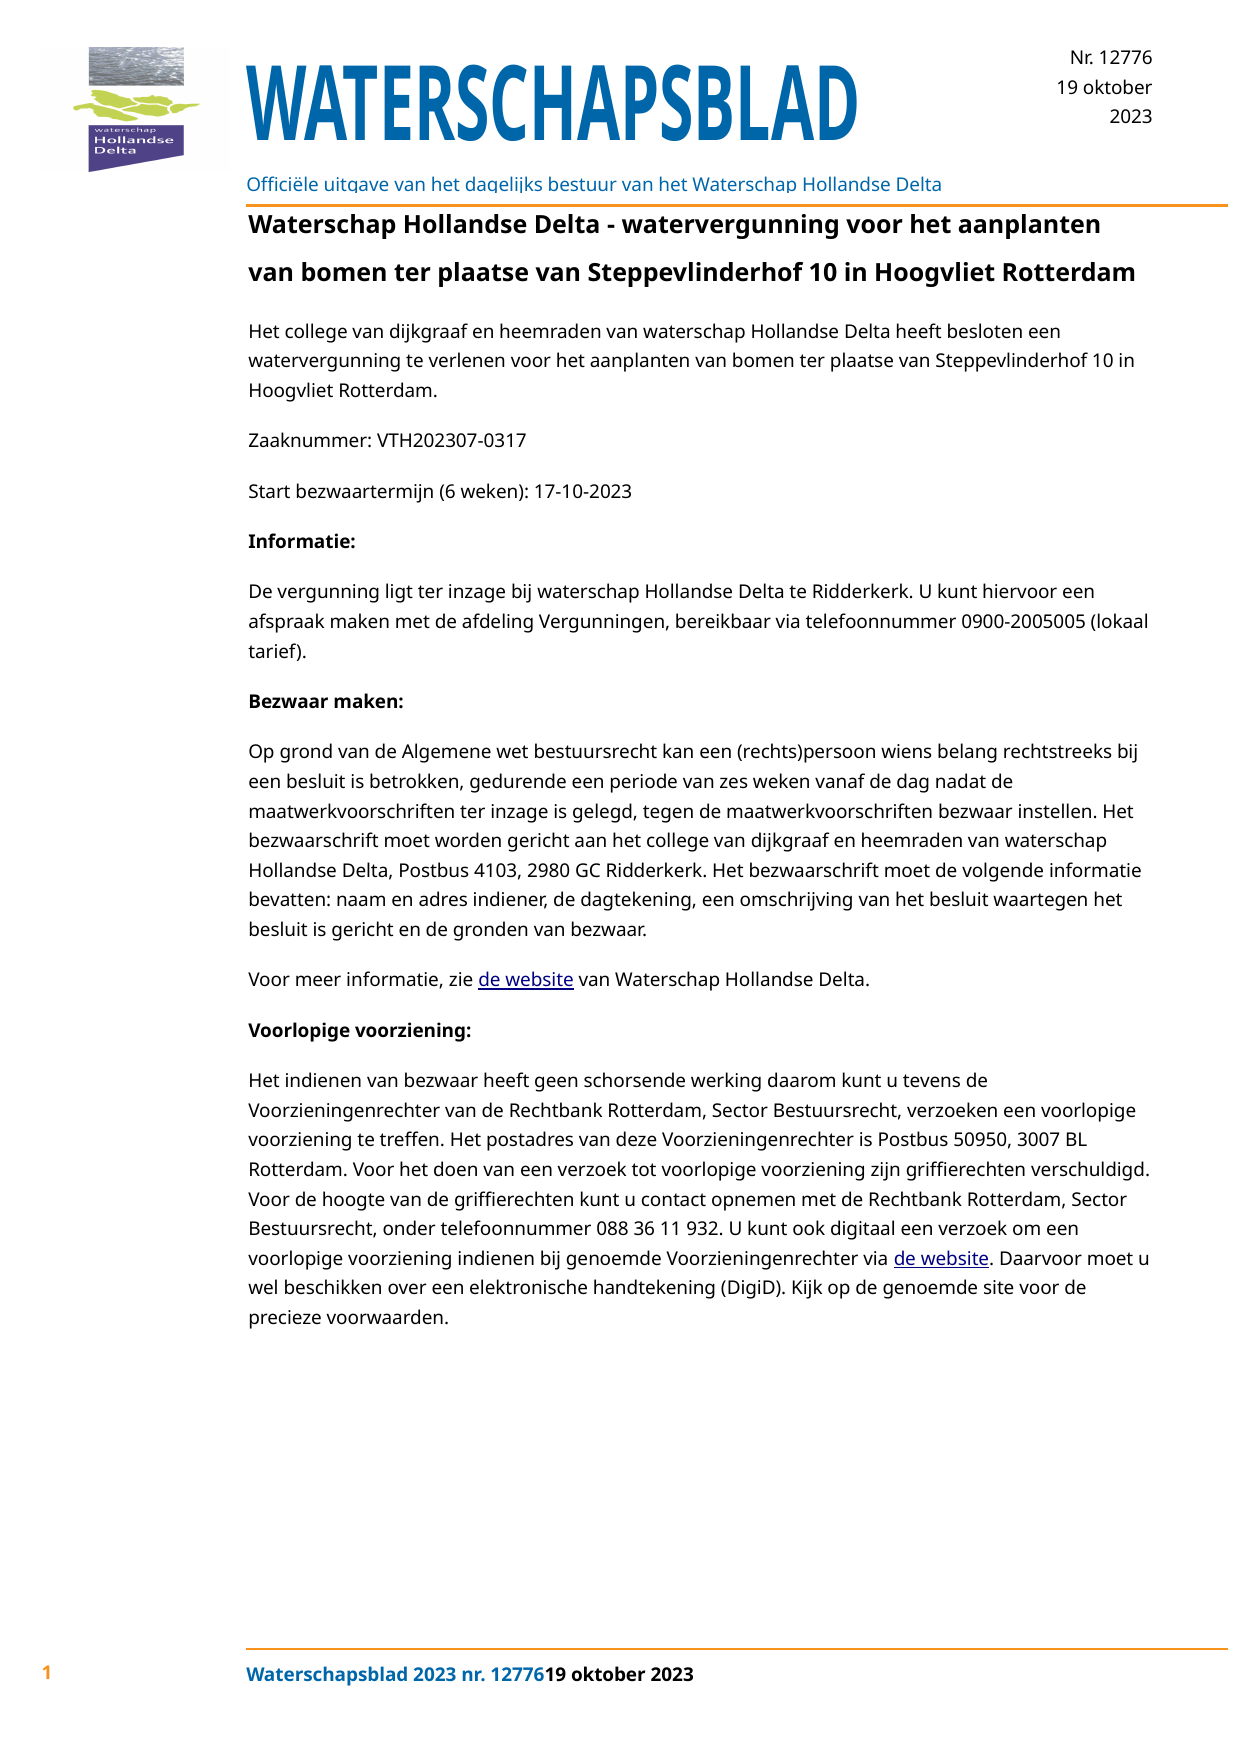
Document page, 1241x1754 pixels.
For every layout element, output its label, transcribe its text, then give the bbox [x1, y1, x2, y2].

text Bezwaar maken: [248, 688, 1152, 714]
text Informatie: [248, 528, 1152, 554]
text Waterschap Hollandse Delta - watervergunning voor het aanplanten van bomen ter plaatse van Steppevlinderhof 10 in Hoogvliet Rotterdam [248, 207, 1152, 288]
text Zaaknummer: VTH202307-0317 [248, 427, 1152, 453]
text Het college van dijkgraaf en heemraden van waterschap Hollandse Delta heeft besloten een watervergunning te verlenen voor het aanplanten van bomen ter plaatse van Steppevlinderhof 10 in Hoogvliet Rotterdam. [248, 318, 1152, 403]
text Voor meer informatie, zie de website van Waterschap Hollandse Delta. [248, 967, 1152, 992]
text De vergunning ligt ter inzage bij waterschap Hollandse Delta te Ridderkerk. U kunt hiervoor een afspraak maken met de afdeling Vergunningen, bereikbaar via telefoonnummer 0900-2005005 (lokaal tarief). [248, 579, 1152, 664]
text Start bezwaartermijn (6 weken): 17-10-2023 [248, 478, 1152, 504]
text Het indienen van bezwaar heeft geen schorsende werking daarom kunt u tevens de Voorzieningenrechter van de Rechtbank Rotterdam, Sector Bestuursrecht, verzoeken een voorlopige voorziening te treffen. Het postadres van deze Voorzieningenrechter is Postbus 50950, 3007 BL Rotterdam. Voor het doen van een verzoek tot voorlopige voorziening zijn griffierechten verschuldigd. Voor de hoogte van de griffierechten kunt u contact opnemen met de Rechtbank Rotterdam, Sector Bestuursrecht, onder telefoonnummer 088 36 11 932. U kunt ook digitaal een verzoek om een voorlopige voorziening indienen bij genoemde Voorzieningenrechter via de website. Daarvoor moet u wel beschikken over een elektronische handtekening (DigiD). Kijk op de genoemde site voor de precieze voorwaarden. [248, 1067, 1152, 1330]
text Op grond van de Algemene wet bestuursrecht kan een (rechts)persoon wiens belang rechtstreeks bij een besluit is betrokken, gedurende een periode van zes weken vanaf de dag nadat de maatwerkvoorschriften ter inzage is gelegd, tegen de maatwerkvoorschriften bezwaar instellen. Het bezwaarschrift moet worden gericht aan het college van dijkgraaf en heemraden van waterschap Hollandse Delta, Postbus 4103, 2980 GC Ridderkerk. Het bezwaarschrift moet de volgende informatie bevatten: naam en adres indiener, de dagtekening, een omschrijving van het besluit waartegen het besluit is gericht en de gronden van bezwaar. [248, 739, 1152, 942]
picture [41, 47, 231, 172]
text Voorlopige voorziening: [248, 1017, 1152, 1043]
